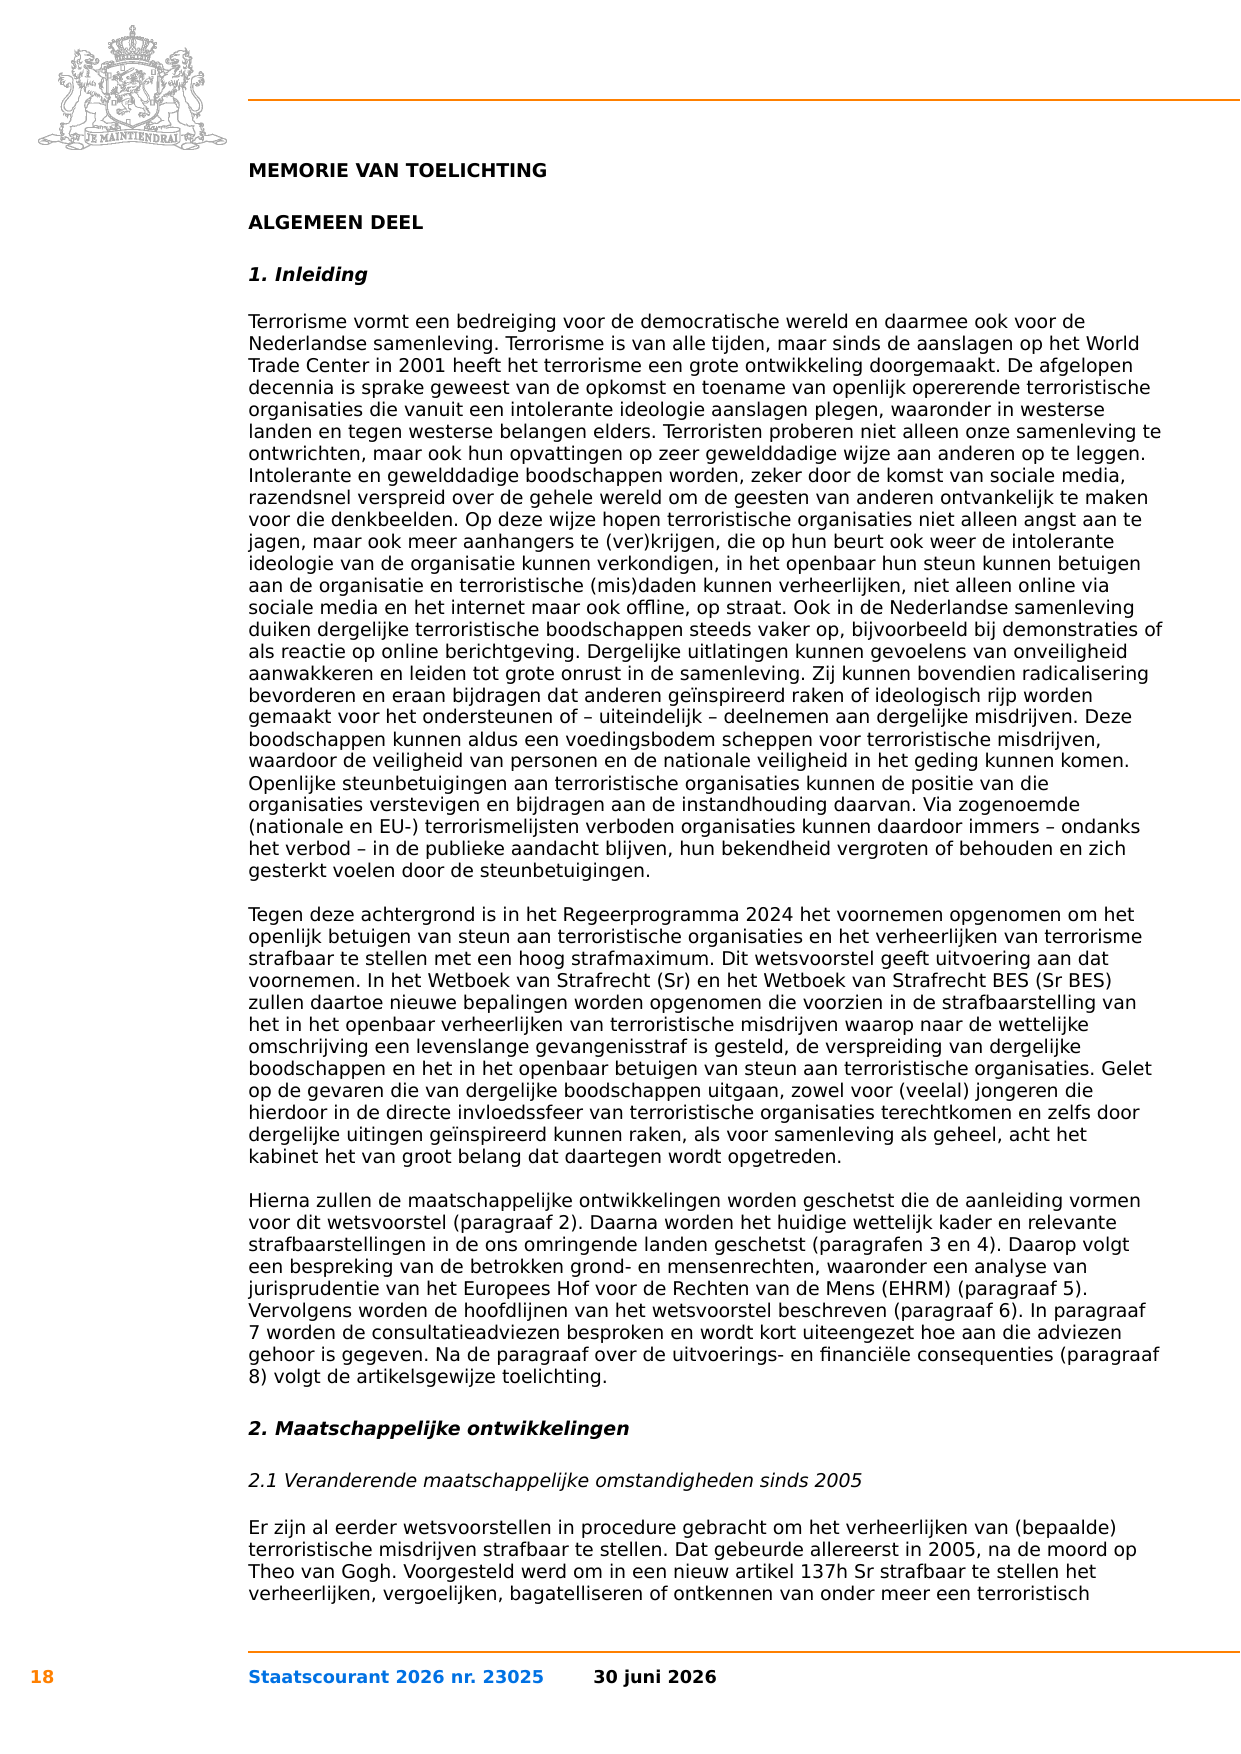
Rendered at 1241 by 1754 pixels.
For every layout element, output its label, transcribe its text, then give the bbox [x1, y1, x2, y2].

picture [38, 25, 227, 150]
text Tegen deze achtergrond is in het Regeerprogramma 2024 het voornemen opgenomen om het openlijk betuigen van steun aan terroristische organisaties en het verheerlijken van terrorisme strafbaar te stellen met een hoog strafmaximum. Dit wetsvoorstel geeft uitvoering aan dat voornemen. In het Wetboek van Strafrecht (Sr) en het Wetboek van Strafrecht BES (Sr BES) zullen daartoe nieuwe bepalingen worden opgenomen die voorzien in de strafbaarstelling van het in het openbaar verheerlijken van terroristische misdrijven waarop naar de wettelijke omschrijving een levenslange gevangenisstraf is gesteld, de verspreiding van dergelijke boodschappen en het in het openbaar betuigen van steun aan terroristische organisaties. Gelet op de gevaren die van dergelijke boodschappen uitgaan, zowel voor (veelal) jongeren die hierdoor in de directe invloedssfeer van terroristische organisaties terechtkomen en zelfs door dergelijke uitingen geïnspireerd kunnen raken, als voor samenleving als geheel, acht het kabinet het van groot belang dat daartegen wordt opgetreden. [248, 904, 1163, 1168]
subtitle MEMORIE VAN TOELICHTING [248, 160, 1163, 182]
subtitle ALGEMEEN DEEL [248, 212, 1163, 234]
subtitle 1. Inleiding [248, 264, 1163, 286]
subtitle 2.1 Veranderende maatschappelijke omstandigheden sinds 2005 [248, 1469, 1163, 1492]
subtitle 2. Maatschappelijke ontwikkelingen [248, 1418, 1163, 1439]
text Er zijn al eerder wetsvoorstellen in procedure gebracht om het verheerlijken van (bepaalde) terroristische misdrijven strafbaar te stellen. Dat gebeurde allereerst in 2005, na de moord op Theo van Gogh. Voorgesteld werd om in een nieuw artikel 137h Sr strafbaar te stellen het verheerlijken, vergoelijken, bagatelliseren of ontkennen van onder meer een terroristisch [248, 1517, 1163, 1604]
text Hierna zullen de maatschappelijke ontwikkelingen worden geschetst die de aanleiding vormen voor dit wetsvoorstel (paragraaf 2). Daarna worden het huidige wettelijk kader en relevante strafbaarstellingen in de ons omringende landen geschetst (paragrafen 3 en 4). Daarop volgt een bespreking van de betrokken grond- en mensenrechten, waaronder een analyse van jurisprudentie van het Europees Hof voor de Rechten van de Mens (EHRM) (paragraaf 5). Vervolgens worden de hoofdlijnen van het wetsvoorstel beschreven (paragraaf 6). In paragraaf 7 worden de consultatieadviezen besproken en wordt kort uiteengezet hoe aan die adviezen gehoor is gegeven. Na de paragraaf over de uitvoerings- en financiële consequenties (paragraaf 8) volgt de artikelsgewijze toelichting. [248, 1190, 1163, 1388]
text Terrorisme vormt een bedreiging voor de democratische wereld en daarmee ook voor de Nederlandse samenleving. Terrorisme is van alle tijden, maar sinds de aanslagen op het World Trade Center in 2001 heeft het terrorisme een grote ontwikkeling doorgemaakt. De afgelopen decennia is sprake geweest van de opkomst en toename van openlijk opererende terroristische organisaties die vanuit een intolerante ideologie aanslagen plegen, waaronder in westerse landen en tegen westerse belangen elders. Terroristen proberen niet alleen onze samenleving te ontwrichten, maar ook hun opvattingen op zeer gewelddadige wijze aan anderen op te leggen. Intolerante en gewelddadige boodschappen worden, zeker door de komst van sociale media, razendsnel verspreid over de gehele wereld om de geesten van anderen ontvankelijk te maken voor die denkbeelden. Op deze wijze hopen terroristische organisaties niet alleen angst aan te jagen, maar ook meer aanhangers te (ver)krijgen, die op hun beurt ook weer de intolerante ideologie van de organisatie kunnen verkondigen, in het openbaar hun steun kunnen betuigen aan de organisatie en terroristische (mis)daden kunnen verheerlijken, niet alleen online via sociale media en het internet maar ook offline, op straat. Ook in de Nederlandse samenleving duiken dergelijke terroristische boodschappen steeds vaker op, bijvoorbeeld bij demonstraties of als reactie op online berichtgeving. Dergelijke uitlatingen kunnen gevoelens van onveiligheid aanwakkeren en leiden tot grote onrust in de samenleving. Zij kunnen bovendien radicalisering bevorderen en eraan bijdragen dat anderen geïnspireerd raken of ideologisch rijp worden gemaakt voor het ondersteunen of – uiteindelijk – deelnemen aan dergelijke misdrijven. Deze boodschappen kunnen aldus een voedingsbodem scheppen voor terroristische misdrijven, waardoor de veiligheid van personen en de nationale veiligheid in het geding kunnen komen. Openlijke steunbetuigingen aan terroristische organisaties kunnen de positie van die organisaties verstevigen en bijdragen aan de instandhouding daarvan. Via zogenoemde (nationale en EU-) terrorismelijsten verboden organisaties kunnen daardoor immers – ondanks het verbod – in de publieke aandacht blijven, hun bekendheid vergroten of behouden en zich gesterkt voelen door de steunbetuigingen. [248, 311, 1163, 882]
